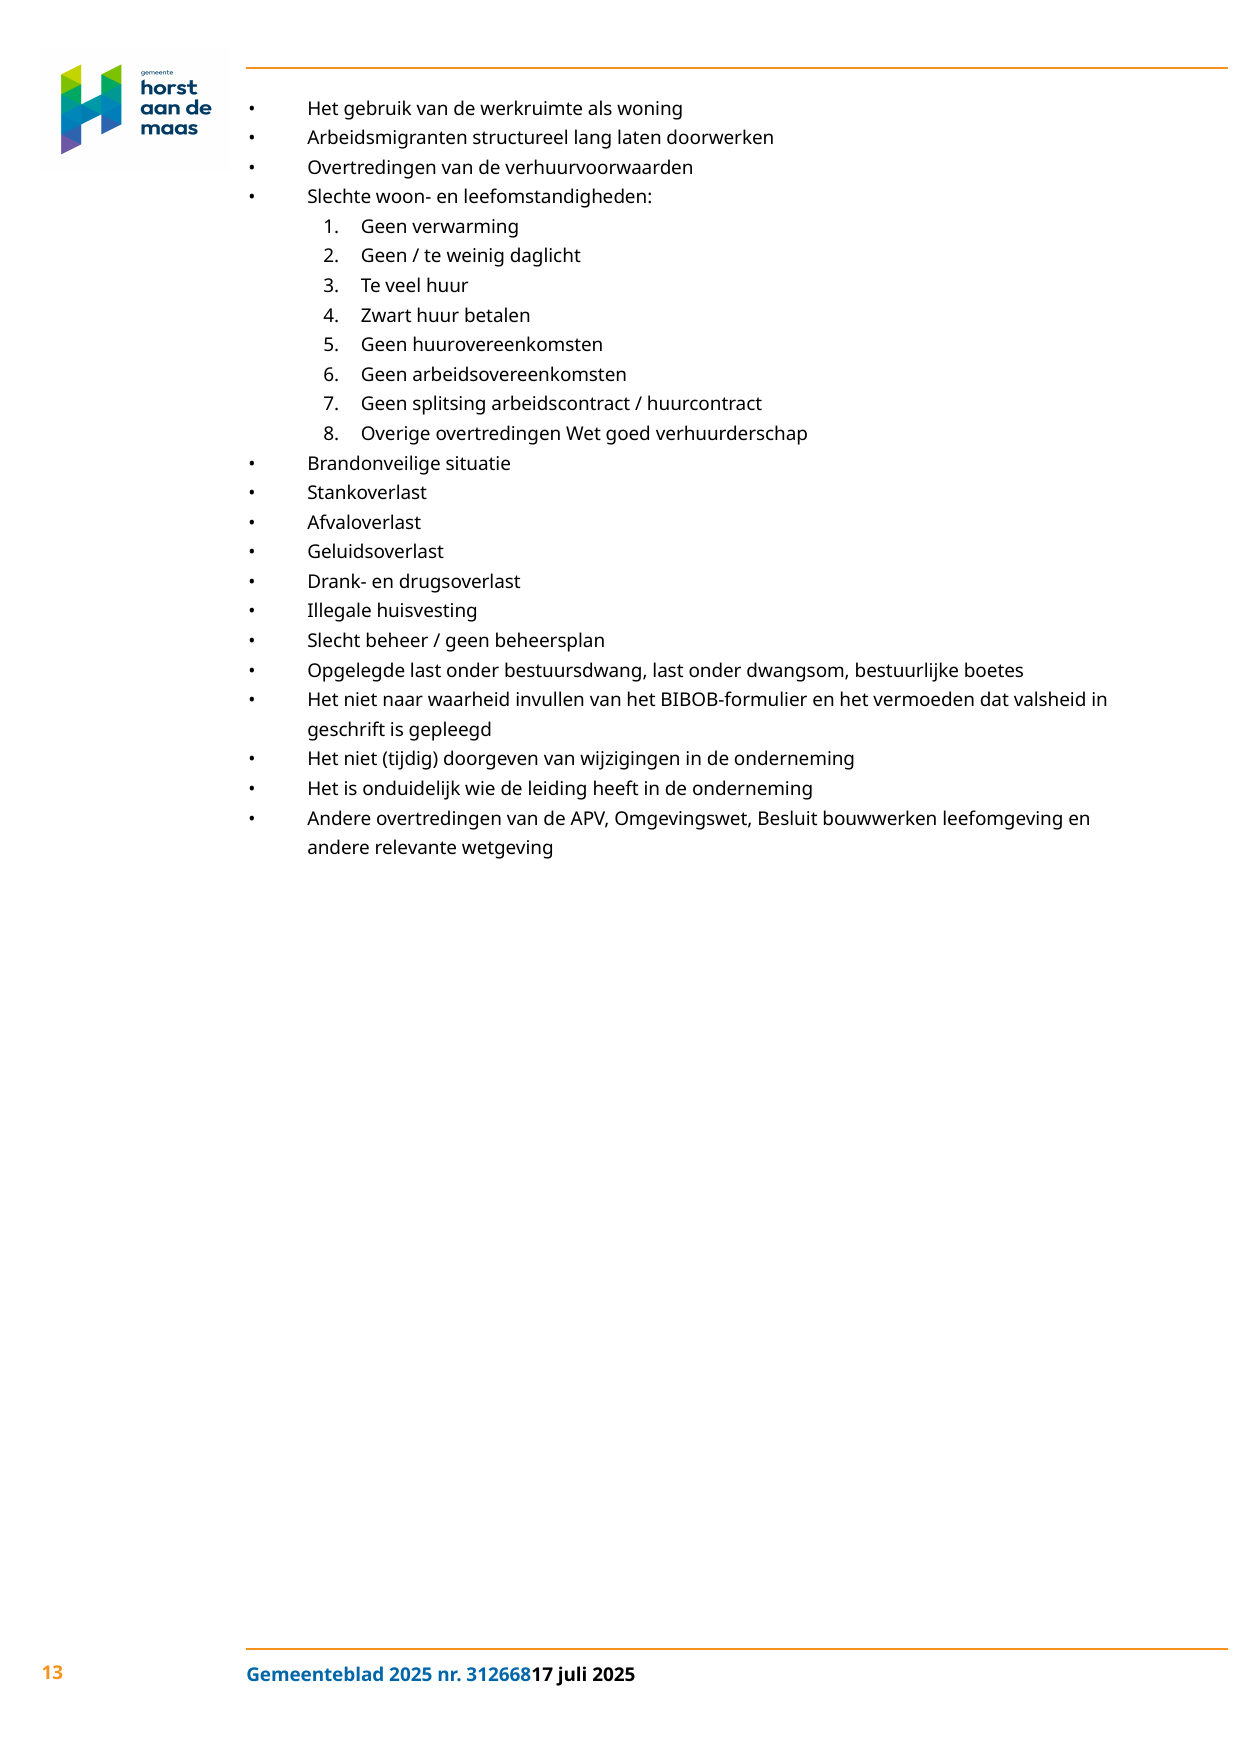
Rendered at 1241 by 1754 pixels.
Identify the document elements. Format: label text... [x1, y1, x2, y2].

list Geen huurovereenkomsten [323, 331, 1152, 357]
list Geen / te weinig daglicht [323, 243, 1152, 268]
list Het niet naar waarheid invullen van het BIBOB-formulier en het vermoeden dat valsheid in geschrift is gepleegd [248, 686, 1152, 742]
list Overtredingen van de verhuurvoorwaarden [248, 154, 1152, 180]
list Zwart huur betalen [323, 302, 1152, 328]
list Overige overtredingen Wet goed verhuurderschap [323, 420, 1152, 446]
list Het gebruik van de werkruimte als woning [248, 95, 1152, 121]
list Geluidsoverlast [248, 538, 1152, 564]
list Andere overtredingen van de APV, Omgevingswet, Besluit bouwwerken leefomgeving en andere relevante wetgeving [248, 805, 1152, 860]
picture [41, 47, 231, 172]
list Afvaloverlast [248, 509, 1152, 535]
list Opgelegde last onder bestuursdwang, last onder dwangsom, bestuurlijke boetes [248, 657, 1152, 683]
list Slecht beheer / geen beheersplan [248, 627, 1152, 653]
list Te veel huur [323, 272, 1152, 298]
list Brandonveilige situatie [248, 450, 1152, 476]
list Slechte woon- en leefomstandigheden: [248, 183, 1152, 209]
list Geen splitsing arbeidscontract / huurcontract [323, 391, 1152, 416]
list Arbeidsmigranten structureel lang laten doorwerken [248, 124, 1152, 150]
list Geen arbeidsovereenkomsten [323, 361, 1152, 387]
list Het niet (tijdig) doorgeven van wijzigingen in de onderneming [248, 746, 1152, 771]
list Drank- en drugsoverlast [248, 568, 1152, 594]
list Illegale huisvesting [248, 598, 1152, 623]
list Stankoverlast [248, 479, 1152, 505]
list Geen verwarming [323, 213, 1152, 239]
list Het is onduidelijk wie de leiding heeft in de onderneming [248, 775, 1152, 801]
